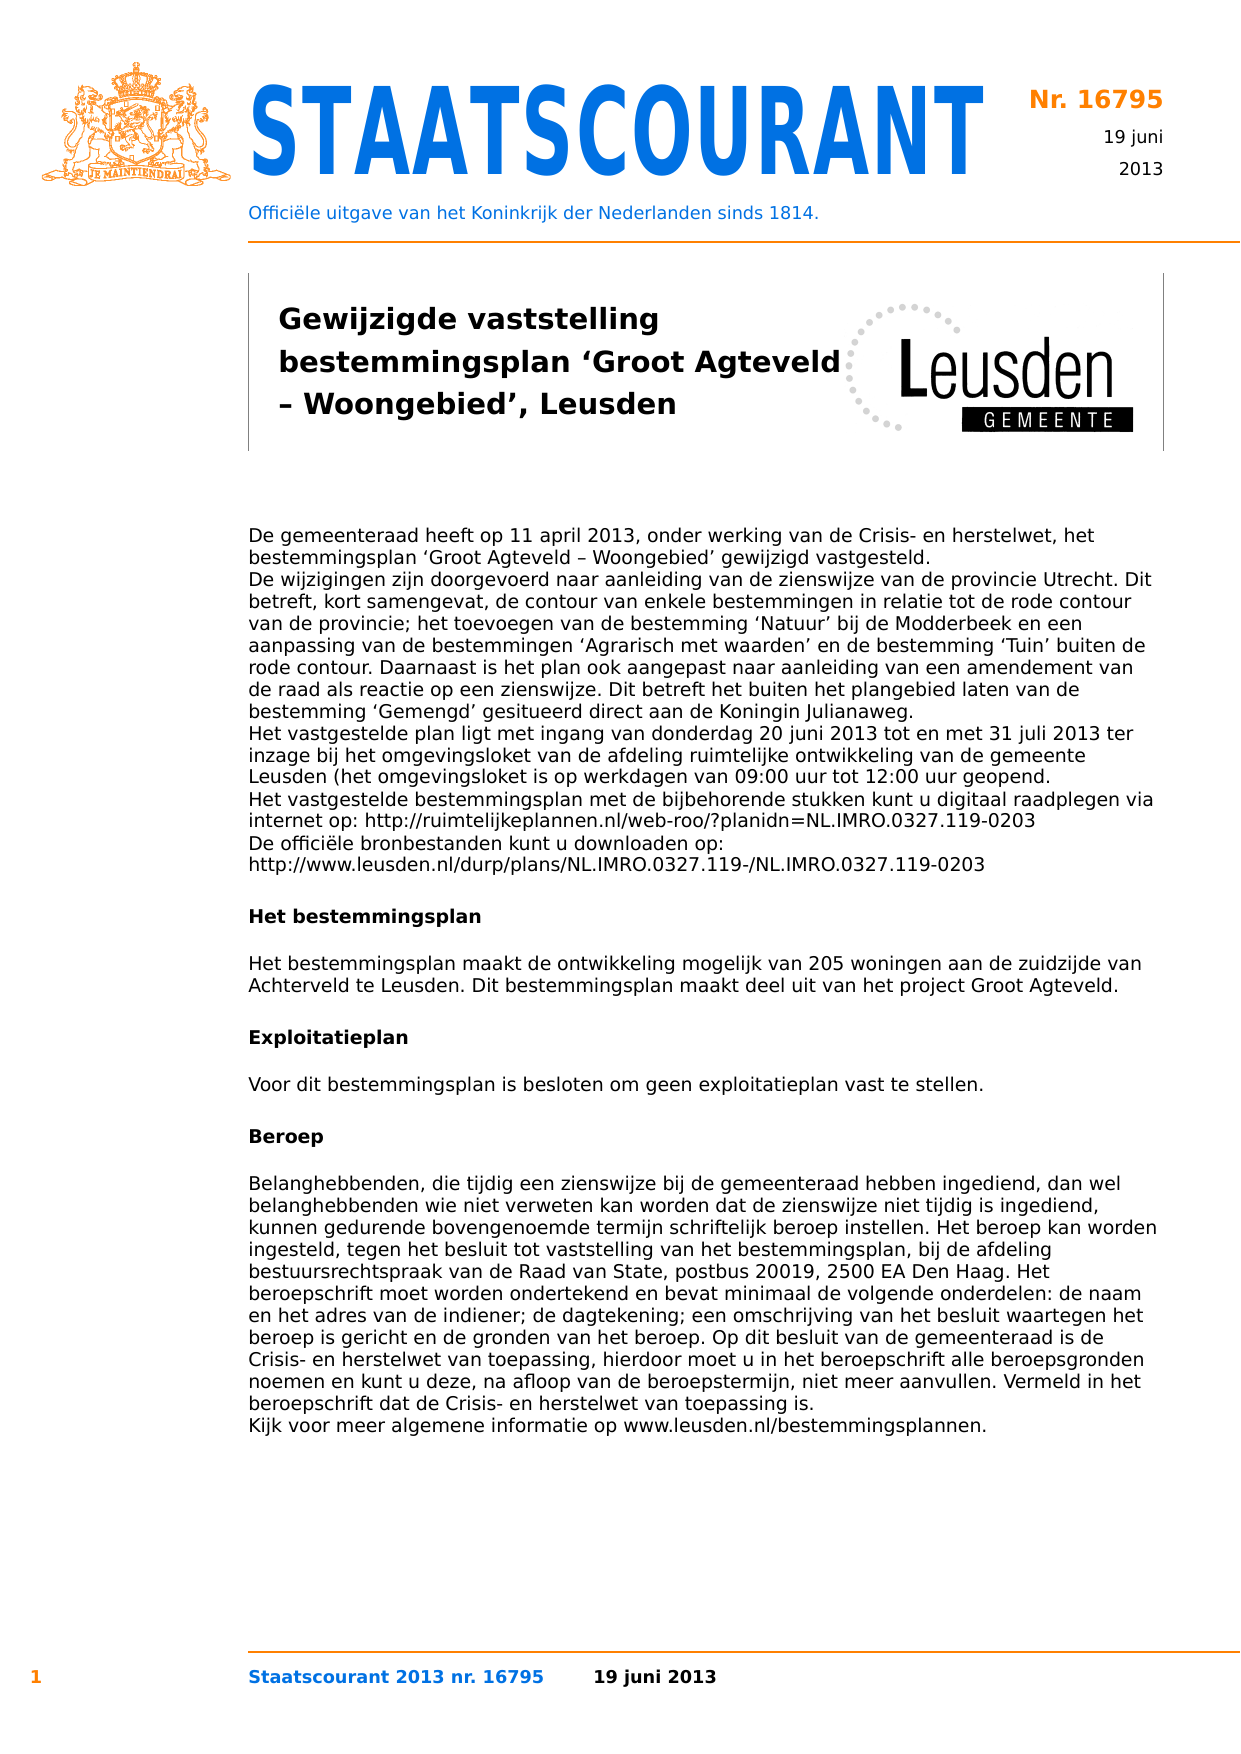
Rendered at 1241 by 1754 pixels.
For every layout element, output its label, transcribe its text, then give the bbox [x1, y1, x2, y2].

text De wijzigingen zijn doorgevoerd naar aanleiding van de zienswijze van de provincie Utrecht. Dit betreft, kort samengevat, de contour van enkele bestemmingen in relatie tot de rode contour van de provincie; het toevoegen van de bestemming ‘Natuur’ bij de Modderbeek en een aanpassing van de bestemmingen ‘Agrarisch met waarden’ en de bestemming ‘Tuin’ buiten de rode contour. Daarnaast is het plan ook aangepast naar aanleiding van een amendement van de raad als reactie op een zienswijze. Dit betreft het buiten het plangebied laten van de bestemming ‘Gemengd’ gesitueerd direct aan de Koningin Julianaweg. [248, 569, 1163, 722]
subtitle Gewijzigde vaststelling bestemmingsplan ‘Groot Agteveld – Woongebied’, Leusden [249, 273, 1163, 451]
text De officiële bronbestanden kunt u downloaden op: http://www.leusden.nl/durp/plans/NL.IMRO.0327.119-/NL.IMRO.0327.119-0203 [248, 832, 1163, 876]
text De gemeenteraad heeft op 11 april 2013, onder werking van de Crisis- en herstelwet, het bestemmingsplan ‘Groot Agteveld – Woongebied’ gewijzigd vastgesteld. [248, 525, 1163, 569]
text Belanghebbenden, die tijdig een zienswijze bij de gemeenteraad hebben ingediend, dan wel belanghebbenden wie niet verweten kan worden dat de zienswijze niet tijdig is ingediend, kunnen gedurende bovengenoemde termijn schriftelijk beroep instellen. Het beroep kan worden ingesteld, tegen het besluit tot vaststelling van het bestemmingsplan, bij de afdeling bestuursrechtspraak van de Raad van State, postbus 20019, 2500 EA Den Haag. Het beroepschrift moet worden ondertekend en bevat minimaal de volgende onderdelen: de naam en het adres van de indiener; de dagtekening; een omschrijving van het besluit waartegen het beroep is gericht en de gronden van het beroep. Op dit besluit van de gemeenteraad is de Crisis- en herstelwet van toepassing, hierdoor moet u in het beroepschrift alle beroepsgronden noemen en kunt u deze, na afloop van de beroepstermijn, niet meer aanvullen. Vermeld in het beroepschrift dat de Crisis- en herstelwet van toepassing is. [248, 1173, 1163, 1415]
text Voor dit bestemmingsplan is besloten om geen exploitatieplan vast te stellen. [248, 1074, 1163, 1096]
table_header STAATSCOURANT [248, 62, 998, 203]
table_cell 2013 [998, 153, 1240, 203]
table_cell Officiële uitgave van het Koninkrijk der Nederlanden sinds 1814. [248, 203, 1240, 241]
subtitle Beroep [248, 1126, 1163, 1148]
table_header [25, 62, 248, 241]
picture [844, 302, 1134, 433]
text Het vastgestelde bestemmingsplan met de bijbehorende stukken kunt u digitaal raadplegen via internet op: http://ruimtelijkeplannen.nl/web-roo/?planidn=NL.IMRO.0327.119-0203 [248, 788, 1163, 832]
text Het vastgestelde plan ligt met ingang van donderdag 20 juni 2013 tot en met 31 juli 2013 ter inzage bij het omgevingsloket van de afdeling ruimtelijke ontwikkeling van de gemeente Leusden (het omgevingsloket is op werkdagen van 09:00 uur tot 12:00 uur geopend. [248, 722, 1163, 788]
table_header Nr. 16795 [998, 62, 1240, 121]
text Kijk voor meer algemene informatie op www.leusden.nl/bestemmingsplannen. [248, 1415, 1163, 1437]
text Het bestemmingsplan maakt de ontwikkeling mogelijk van 205 woningen aan de zuidzijde van Achterveld te Leusden. Dit bestemmingsplan maakt deel uit van het project Groot Agteveld. [248, 953, 1163, 997]
picture [41, 62, 231, 186]
subtitle Het bestemmingsplan [248, 906, 1163, 928]
subtitle Exploitatieplan [248, 1027, 1163, 1049]
table_cell 19 juni [998, 121, 1240, 153]
